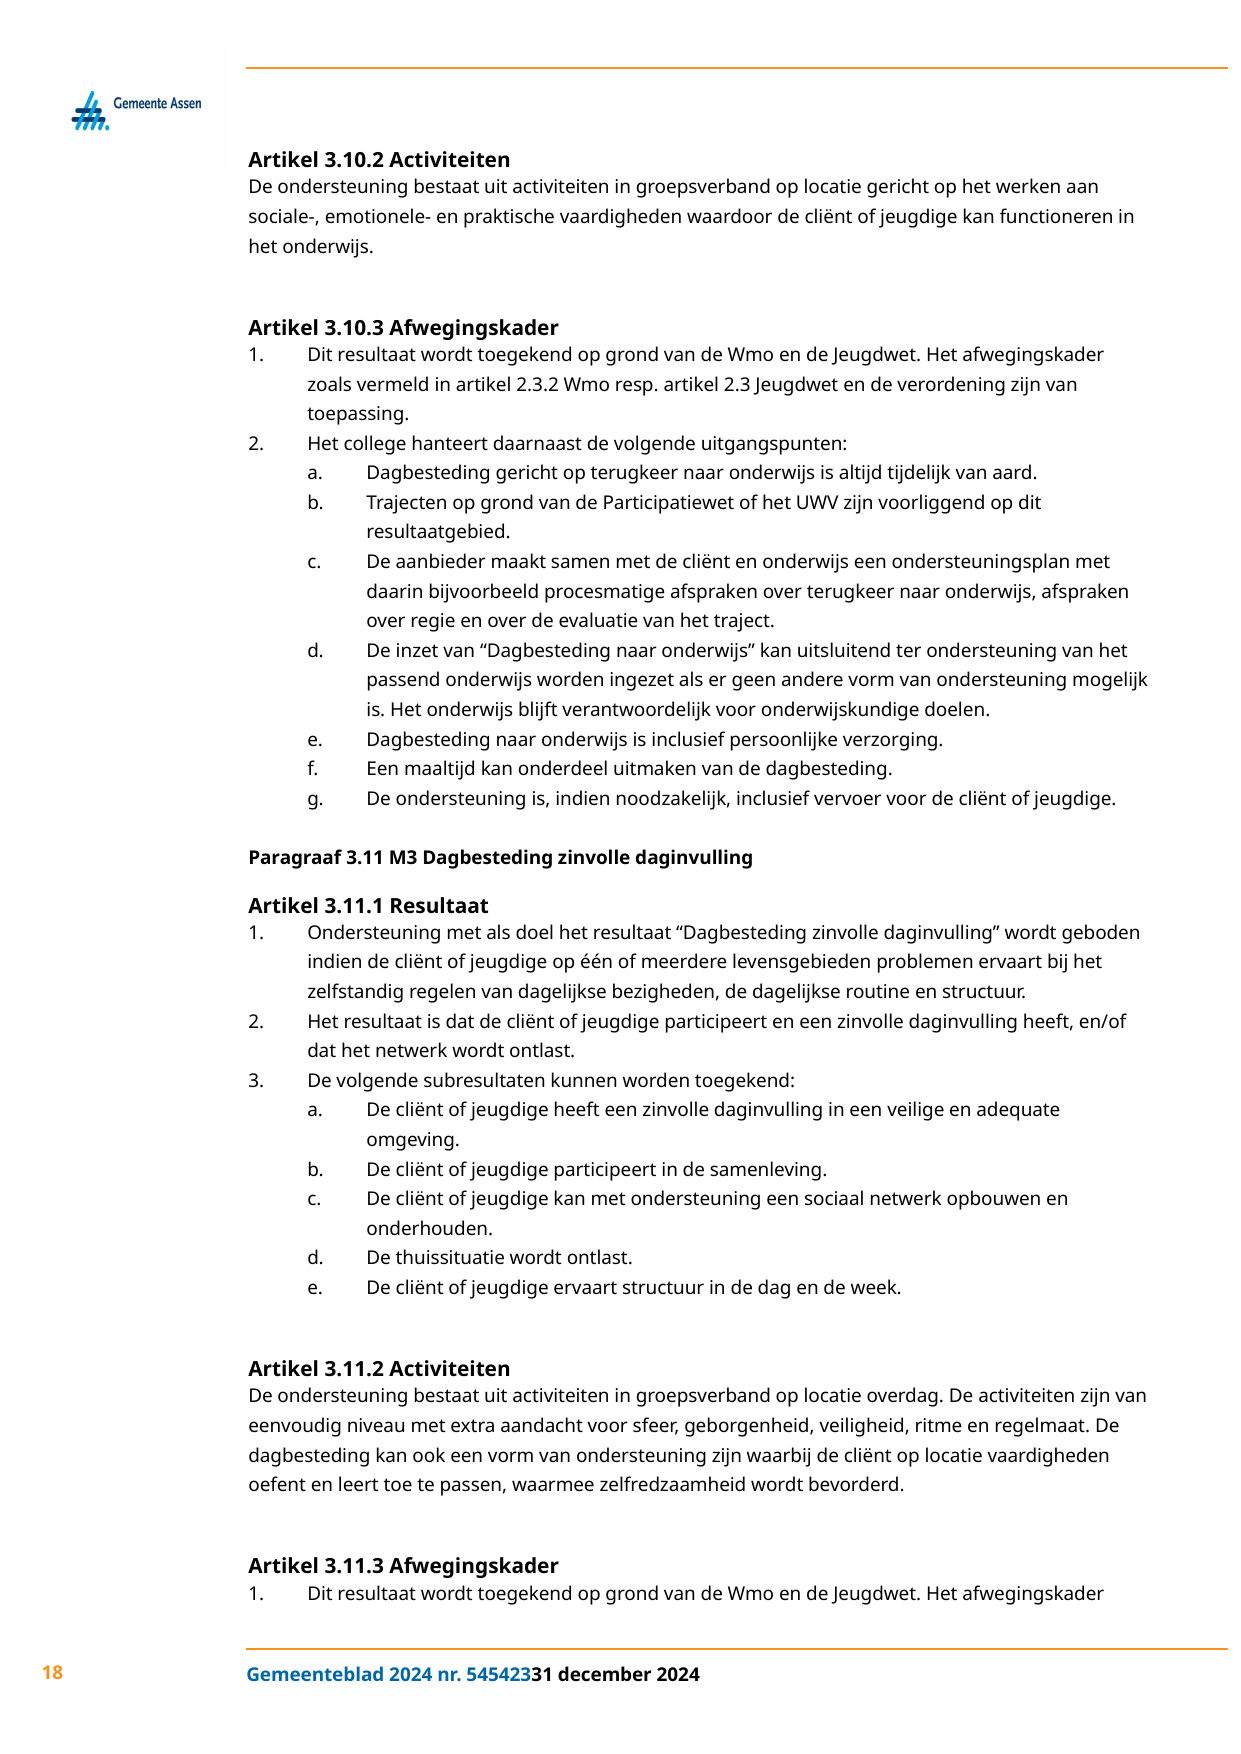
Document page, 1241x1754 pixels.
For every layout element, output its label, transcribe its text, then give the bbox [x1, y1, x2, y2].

text De ondersteuning bestaat uit activiteiten in groepsverband op locatie overdag. De activiteiten zijn van eenvoudig niveau met extra aandacht voor sfeer, geborgenheid, veiligheid, ritme en regelmaat. De dagbesteding kan ook een vorm van ondersteuning zijn waarbij de cliënt op locatie vaardigheden oefent en leert toe te passen, waarmee zelfredzaamheid wordt bevorderd. [248, 1383, 1152, 1497]
list Dagbesteding naar onderwijs is inclusief persoonlijke verzorging. [307, 726, 1152, 752]
list Ondersteuning met als doel het resultaat “Dagbesteding zinvolle daginvulling” wordt geboden indien de cliënt of jeugdige op één of meerdere levensgebieden problemen ervaart bij het zelfstandig regelen van dagelijkse bezigheden, de dagelijkse routine en structuur. [248, 919, 1152, 1004]
text De ondersteuning bestaat uit activiteiten in groepsverband op locatie gericht op het werken aan sociale-, emotionele- en praktische vaardigheden waardoor de cliënt of jeugdige kan functioneren in het onderwijs. [248, 174, 1152, 258]
list De cliënt of jeugdige kan met ondersteuning een sociaal netwerk opbouwen en onderhouden. [307, 1185, 1152, 1241]
list De ondersteuning is, indien noodzakelijk, inclusief vervoer voor de cliënt of jeugdige. [307, 785, 1152, 811]
picture [41, 47, 231, 172]
list De aanbieder maakt samen met de cliënt en onderwijs een ondersteuningsplan met daarin bijvoorbeeld procesmatige afspraken over terugkeer naar onderwijs, afspraken over regie en over de evaluatie van het traject. [307, 548, 1152, 633]
list De cliënt of jeugdige ervaart structuur in de dag en de week. [307, 1274, 1152, 1300]
text Artikel 3.10.3 Afwegingskader [248, 313, 1152, 341]
list Het resultaat is dat de cliënt of jeugdige participeert en een zinvolle daginvulling heeft, en/of dat het netwerk wordt ontlast. [248, 1008, 1152, 1063]
list Het college hanteert daarnaast de volgende uitgangspunten: [248, 430, 1152, 456]
list Een maaltijd kan onderdeel uitmaken van de dagbesteding. [307, 755, 1152, 781]
list Dit resultaat wordt toegekend op grond van de Wmo en de Jeugdwet. Het afwegingskader [248, 1580, 1152, 1606]
text Artikel 3.11.1 Resultaat [248, 891, 1152, 919]
text Artikel 3.10.2 Activiteiten [248, 145, 1152, 174]
list De volgende subresultaten kunnen worden toegekend: [248, 1067, 1152, 1093]
list Dagbesteding gericht op terugkeer naar onderwijs is altijd tijdelijk van aard. [307, 459, 1152, 485]
text Paragraaf 3.11 M3 Dagbesteding zinvolle daginvulling [248, 844, 1152, 870]
list De cliënt of jeugdige heeft een zinvolle daginvulling in een veilige en adequate omgeving. [307, 1097, 1152, 1152]
list De cliënt of jeugdige participeert in de samenleving. [307, 1156, 1152, 1182]
list Trajecten op grond van de Participatiewet of het UWV zijn voorliggend op dit resultaatgebied. [307, 489, 1152, 544]
list De thuissituatie wordt ontlast. [307, 1244, 1152, 1270]
text Artikel 3.11.2 Activiteiten [248, 1354, 1152, 1383]
list Dit resultaat wordt toegekend op grond van de Wmo en de Jeugdwet. Het afwegingskader zoals vermeld in artikel 2.3.2 Wmo resp. artikel 2.3 Jeugdwet en de verordening zijn van toepassing. [248, 341, 1152, 426]
text Artikel 3.11.3 Afwegingskader [248, 1551, 1152, 1580]
list De inzet van “Dagbesteding naar onderwijs” kan uitsluitend ter ondersteuning van het passend onderwijs worden ingezet als er geen andere vorm van ondersteuning mogelijk is. Het onderwijs blijft verantwoordelijk voor onderwijskundige doelen. [307, 637, 1152, 722]
